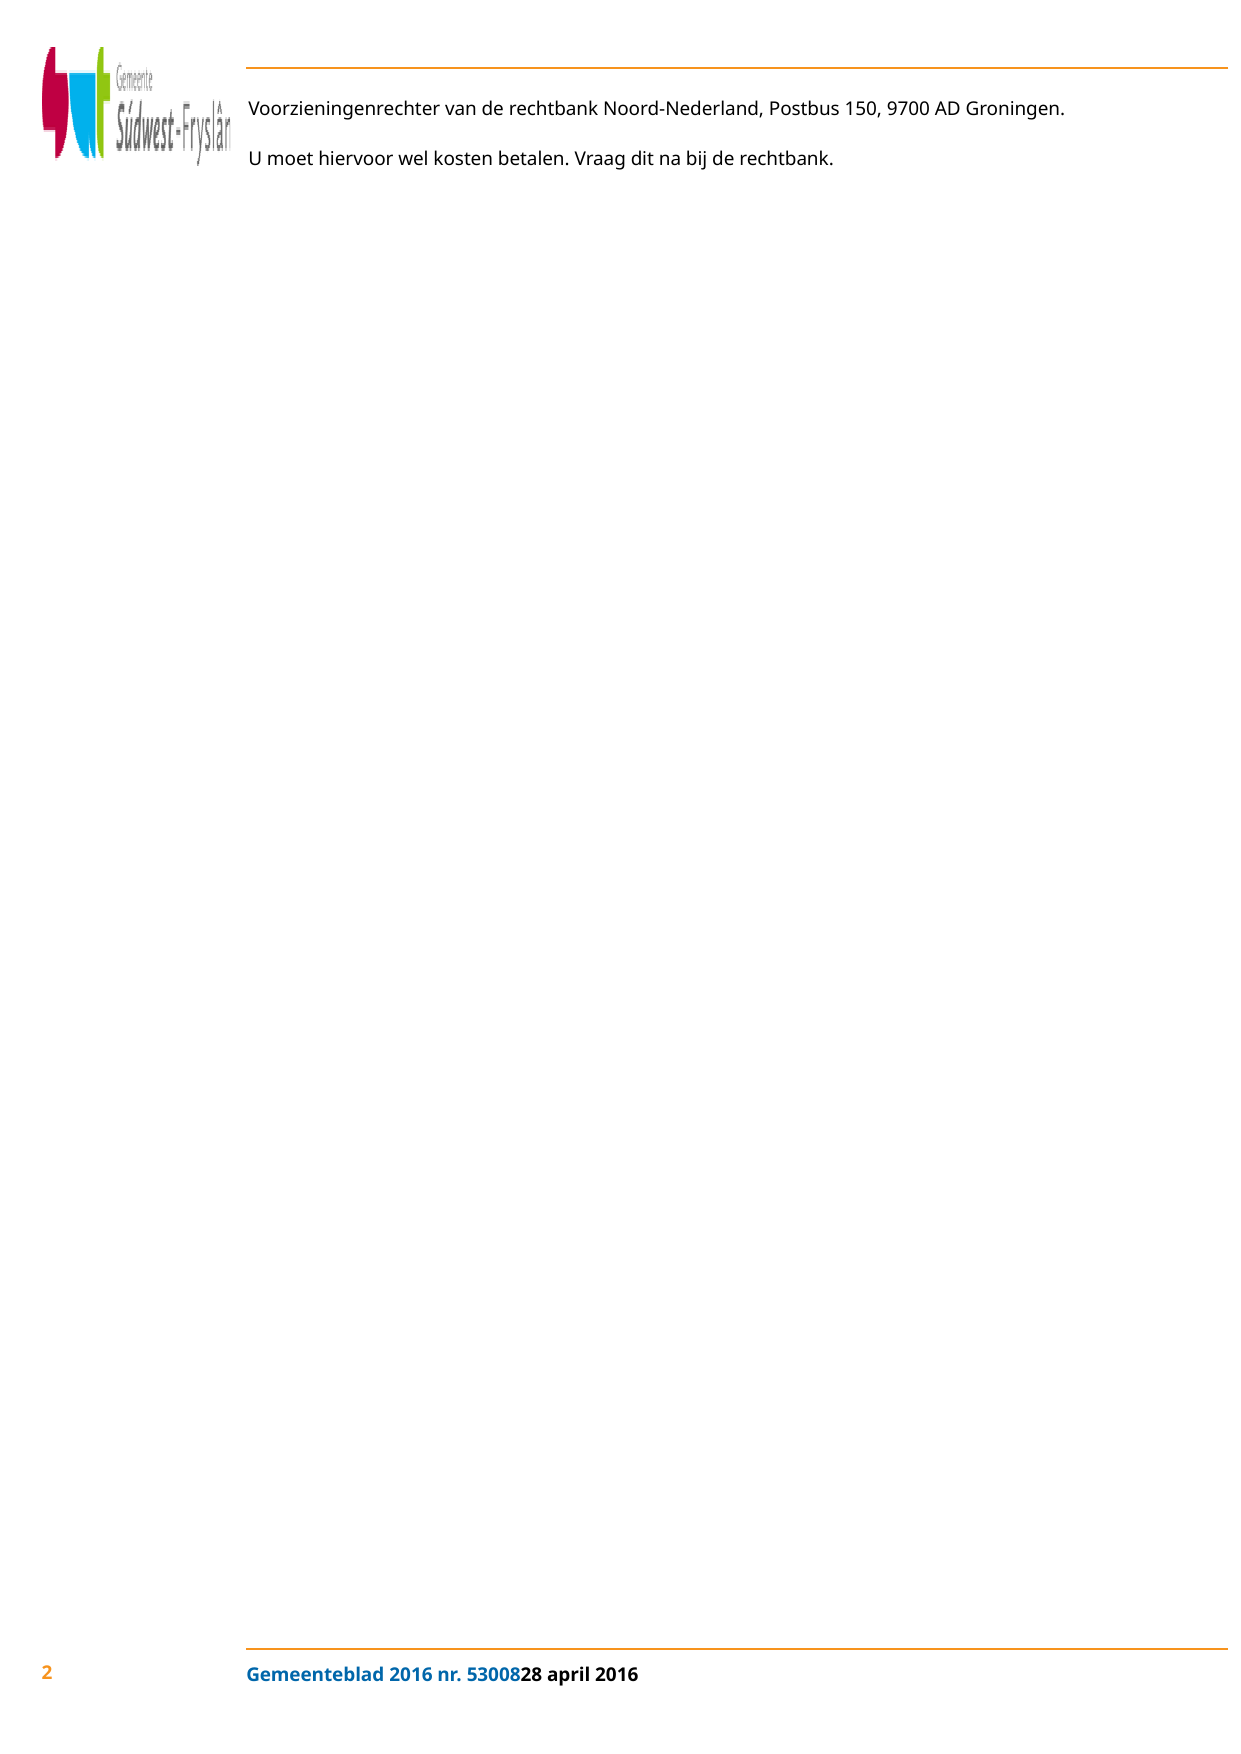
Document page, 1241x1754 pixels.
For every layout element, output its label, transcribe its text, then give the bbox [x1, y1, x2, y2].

text U moet hiervoor wel kosten betalen. Vraag dit na bij de rechtbank. [248, 145, 1152, 171]
text Voorzieningenrechter van de rechtbank Noord-Nederland, Postbus 150, 9700 AD Groningen. [248, 95, 1152, 121]
picture [41, 47, 231, 172]
